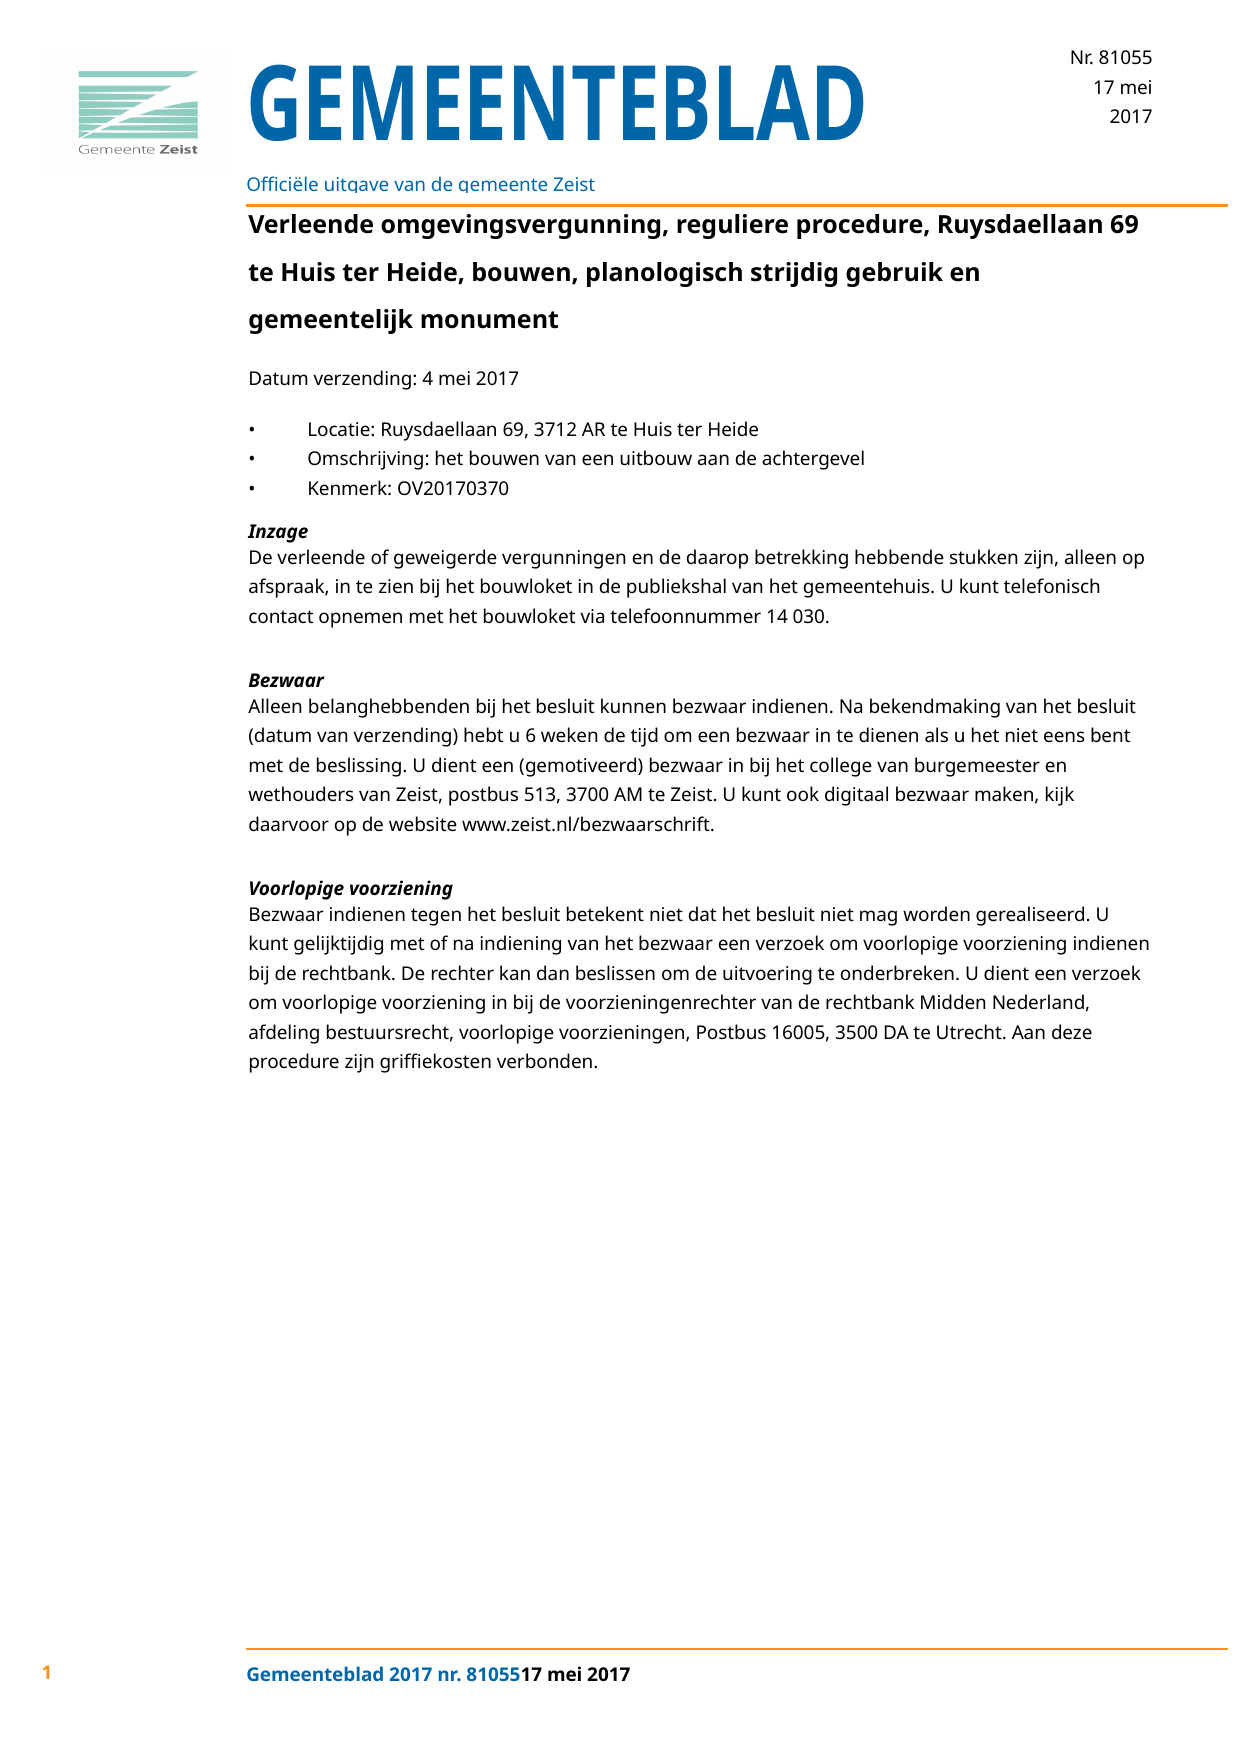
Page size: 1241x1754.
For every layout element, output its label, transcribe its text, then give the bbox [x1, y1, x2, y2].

list Omschrijving: het bouwen van een uitbouw aan de achtergevel [248, 446, 1152, 471]
text Alleen belanghebbenden bij het besluit kunnen bezwaar indienen. Na bekendmaking van het besluit (datum van verzending) hebt u 6 weken de tijd om een bezwaar in te dienen als u het niet eens bent met de beslissing. U dient een (gemotiveerd) bezwaar in bij het college van burgemeester en wethouders van Zeist, postbus 513, 3700 AM te Zeist. U kunt ook digitaal bezwaar maken, kijk daarvoor op de website www.zeist.nl/bezwaarschrift. [248, 693, 1152, 837]
text Verleende omgevingsvergunning, reguliere procedure, Ruysdaellaan 69 te Huis ter Heide, bouwen, planologisch strijdig gebruik en gemeentelijk monument [248, 207, 1152, 336]
text Bezwaar indienen tegen het besluit betekent niet dat het besluit niet mag worden gerealiseerd. U kunt gelijktijdig met of na indiening van het bezwaar een verzoek om voorlopige voorziening indienen bij de rechtbank. De rechter kan dan beslissen om de uitvoering te onderbreken. U dient een verzoek om voorlopige voorziening in bij de voorzieningenrechter van de rechtbank Midden Nederland, afdeling bestuursrecht, voorlopige voorzieningen, Postbus 16005, 3500 DA te Utrecht. Aan deze procedure zijn griffiekosten verbonden. [248, 901, 1152, 1074]
text Inzage [248, 518, 1152, 544]
text Bezwaar [248, 667, 1152, 693]
text Voorlopige voorziening [248, 875, 1152, 901]
list Kenmerk: OV20170370 [248, 475, 1152, 501]
picture [41, 47, 231, 172]
text Datum verzending: 4 mei 2017 [248, 366, 1152, 391]
text De verleende of geweigerde vergunningen en de daarop betrekking hebbende stukken zijn, alleen op afspraak, in te zien bij het bouwloket in de publiekshal van het gemeentehuis. U kunt telefonisch contact opnemen met het bouwloket via telefoonnummer 14 030. [248, 544, 1152, 629]
list Locatie: Ruysdaellaan 69, 3712 AR te Huis ter Heide [248, 416, 1152, 442]
